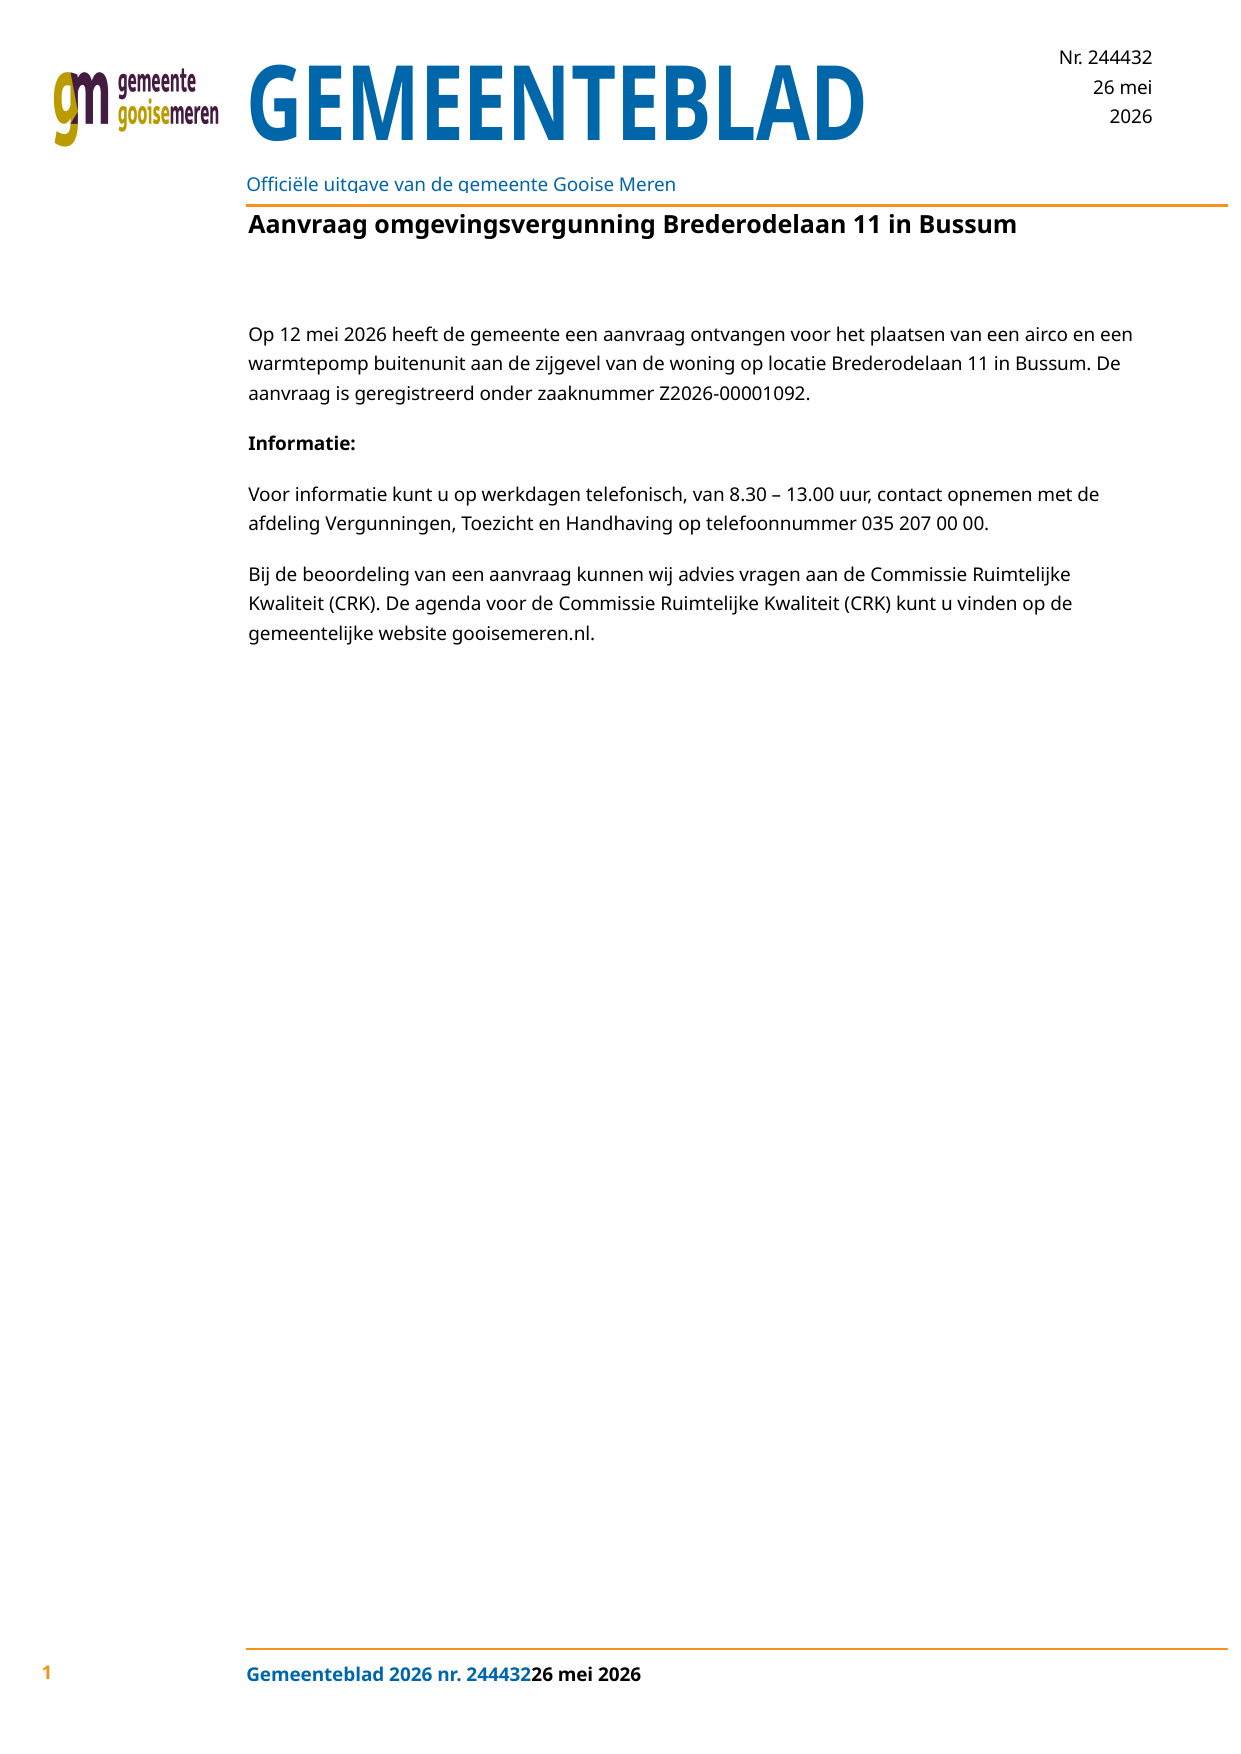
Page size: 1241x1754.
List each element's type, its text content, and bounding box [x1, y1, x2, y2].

text Informatie: [248, 430, 1152, 456]
text Op 12 mei 2026 heeft de gemeente een aanvraag ontvangen voor het plaatsen van een airco en een warmtepomp buitenunit aan de zijgevel van de woning op locatie Brederodelaan 11 in Bussum. De aanvraag is geregistreerd onder zaaknummer Z2026-00001092. [248, 321, 1152, 406]
text Aanvraag omgevingsvergunning Brederodelaan 11 in Bussum [248, 207, 1152, 241]
picture [41, 47, 231, 172]
text Voor informatie kunt u op werkdagen telefonisch, van 8.30 – 13.00 uur, contact opnemen met de afdeling Vergunningen, Toezicht en Handhaving op telefoonnummer 035 207 00 00. [248, 481, 1152, 536]
text Bij de beoordeling van een aanvraag kunnen wij advies vragen aan de Commissie Ruimtelijke Kwaliteit (CRK). De agenda voor de Commissie Ruimtelijke Kwaliteit (CRK) kunt u vinden op de gemeentelijke website gooisemeren.nl. [248, 561, 1152, 646]
